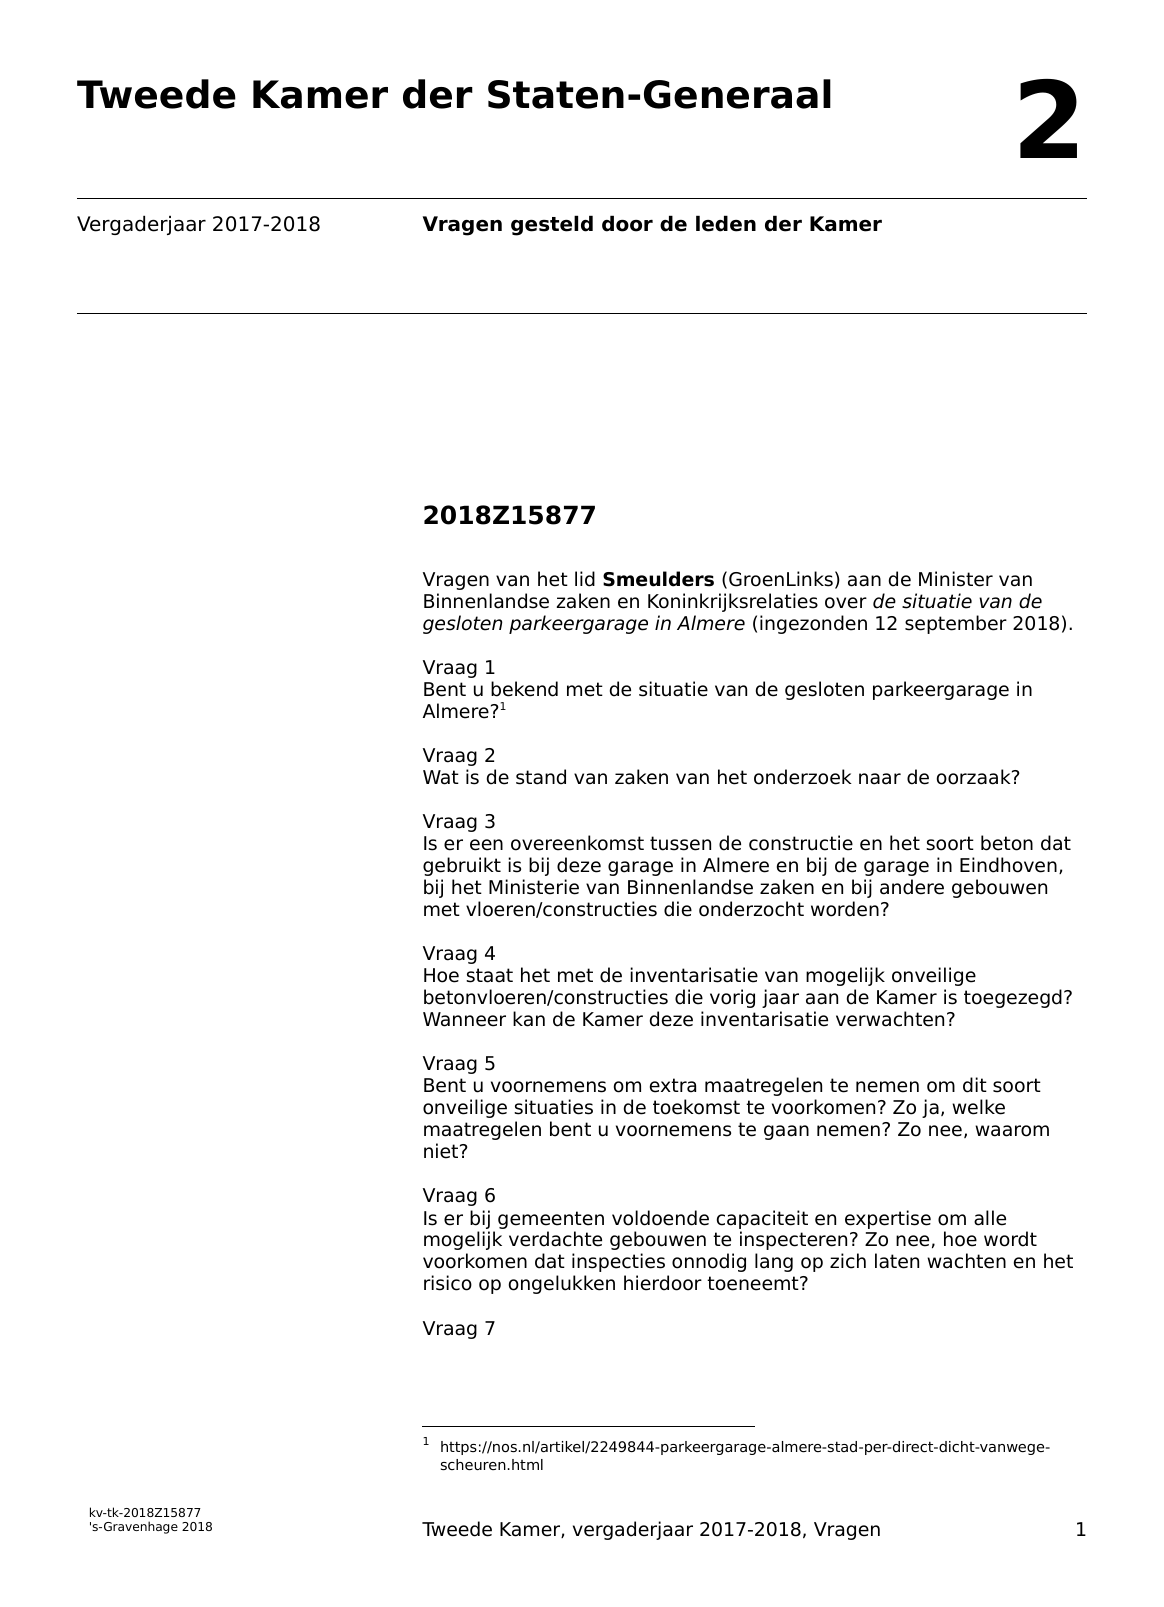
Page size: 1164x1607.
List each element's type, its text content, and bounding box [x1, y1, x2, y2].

text Vraag 1 [422, 657, 1087, 679]
text Vraag 6 [422, 1185, 1087, 1207]
text kv-tk-2018Z15877 [88, 1506, 323, 1520]
text Is er bij gemeenten voldoende capaciteit en expertise om alle mogelijk verdachte gebouwen te inspecteren? Zo nee, hoe wordt voorkomen dat inspecties onnodig lang op zich laten wachten en het risico op ongelukken hierdoor toeneemt? [422, 1207, 1087, 1295]
table_cell Vergaderjaar 2017-2018 [77, 199, 422, 313]
text Bent u bekend met de situatie van de gesloten parkeergarage in Almere? [422, 679, 1087, 723]
text Vraag 5 [422, 1053, 1087, 1075]
text Hoe staat het met de inventarisatie van mogelijk onveilige betonvloeren/constructies die vorig jaar aan de Kamer is toegezegd? Wanneer kan de Kamer deze inventarisatie verwachten? [422, 965, 1087, 1031]
text Vraag 7 [422, 1317, 1087, 1339]
text Wat is de stand van zaken van het onderzoek naar de oorzaak? [422, 767, 1087, 789]
text Vraag 3 [422, 811, 1087, 833]
text 's-Gravenhage 2018 [88, 1520, 323, 1534]
text 2018Z15877 [422, 501, 1087, 531]
text Vragen van het lid Smeulders (GroenLinks) aan de Minister van Binnenlandse zaken en Koninkrijksrelaties over de situatie van de gesloten parkeergarage in Almere (ingezonden 12 september 2018). [422, 569, 1087, 635]
text Vraag 4 [422, 943, 1087, 965]
table_cell Vragen gesteld door de leden der Kamer [422, 199, 1087, 313]
table_header 2 [886, 59, 1087, 198]
text Bent u voornemens om extra maatregelen te nemen om dit soort onveilige situaties in de toekomst te voorkomen? Zo ja, welke maatregelen bent u voornemens te gaan nemen? Zo nee, waarom niet? [422, 1075, 1087, 1163]
text Is er een overeenkomst tussen de constructie en het soort beton dat gebruikt is bij deze garage in Almere en bij de garage in Eindhoven, bij het Ministerie van Binnenlandse zaken en bij andere gebouwen met vloeren/constructies die onderzocht worden? [422, 833, 1087, 921]
text Vraag 2 [422, 745, 1087, 767]
table_header Tweede Kamer der Staten-Generaal [77, 59, 886, 198]
text https://nos.nl/artikel/2249844-parkeergarage-almere-stad-per-direct-dicht-vanwege-scheuren.html [422, 1435, 1087, 1474]
